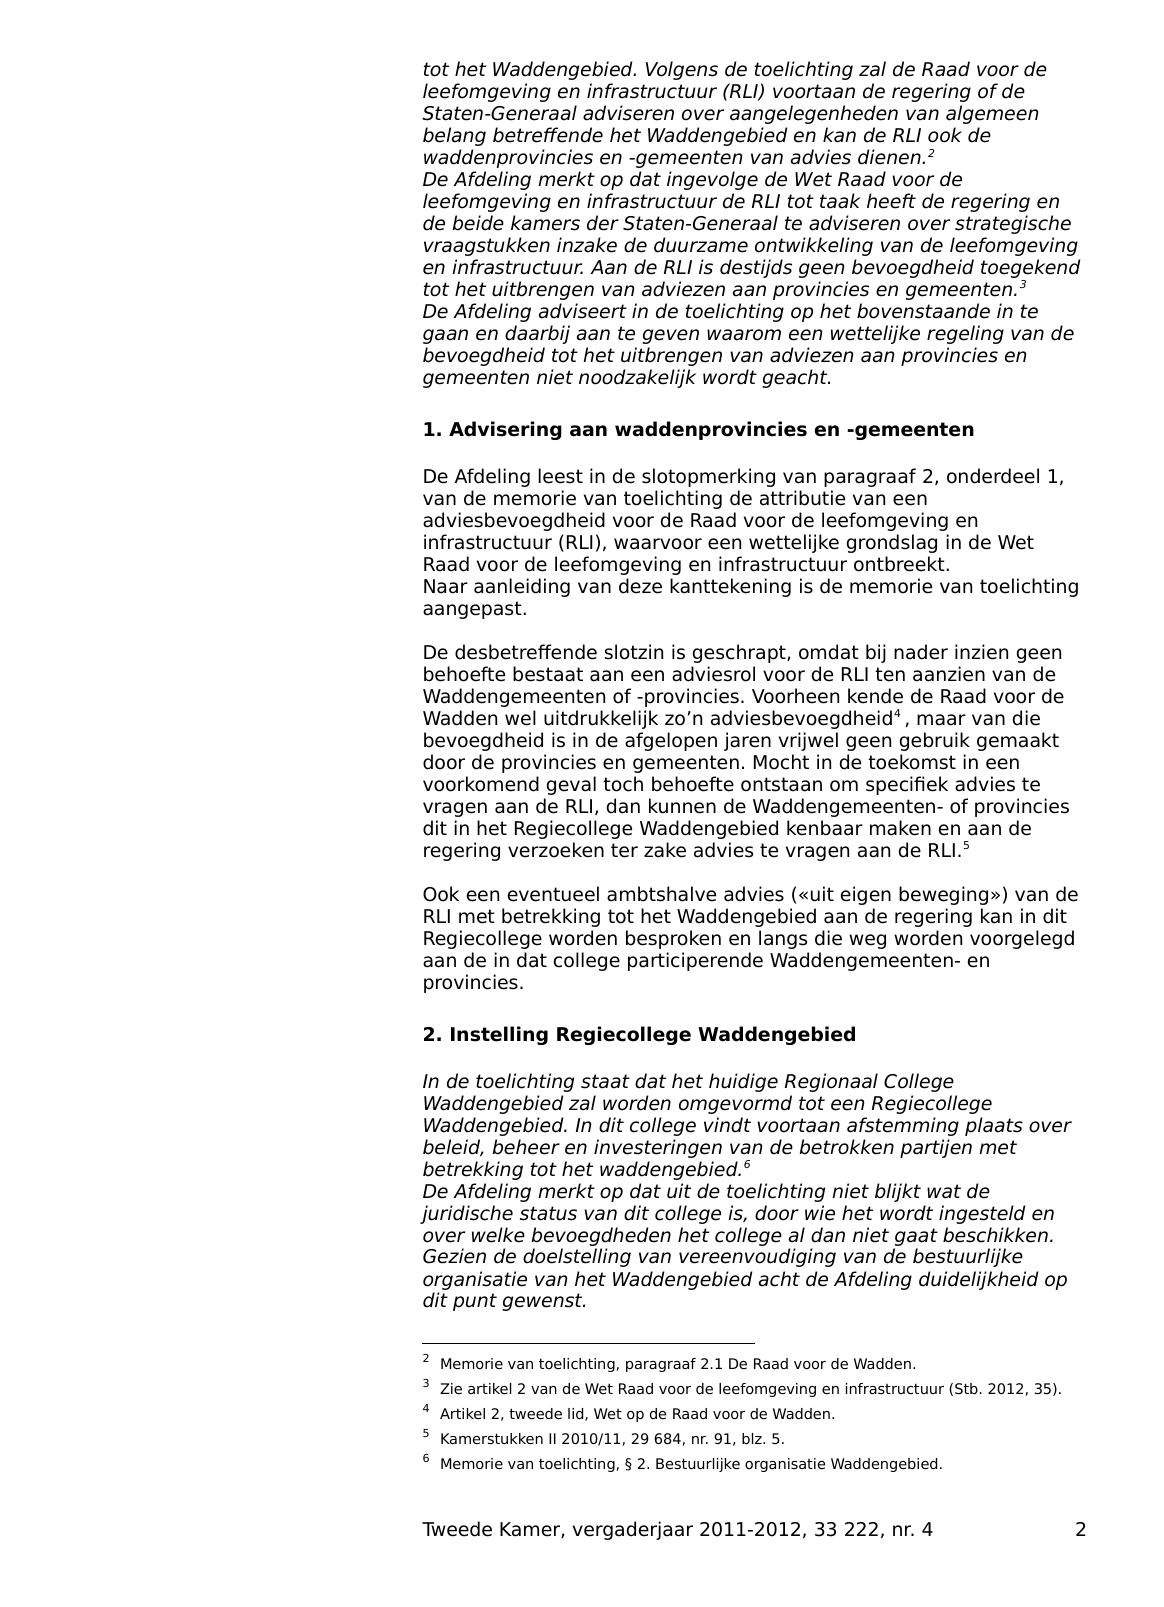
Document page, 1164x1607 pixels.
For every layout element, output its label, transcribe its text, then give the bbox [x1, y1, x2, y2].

text tot het Waddengebied. Volgens de toelichting zal de Raad voor de leefomgeving en infrastructuur (RLI) voortaan de regering of de Staten-Generaal adviseren over aangelegenheden van algemeen belang betreffende het Waddengebied en kan de RLI ook de waddenprovincies en -gemeenten van advies dienen. [422, 59, 1087, 169]
text De Afdeling leest in de slotopmerking van paragraaf 2, onderdeel 1, van de memorie van toelichting de attributie van een adviesbevoegdheid voor de Raad voor de leefomgeving en infrastructuur (RLI), waarvoor een wettelijke grondslag in de Wet Raad voor de leefomgeving en infrastructuur ontbreekt. [422, 466, 1087, 576]
text Memorie van toelichting, paragraaf 2.1 De Raad voor de Wadden. [422, 1352, 1087, 1374]
text De desbetreffende slotzin is geschrapt, omdat bij nader inzien geen behoefte bestaat aan een adviesrol voor de RLI ten aanzien van de Waddengemeenten of -provincies. Voorheen kende de Raad voor de Wadden wel uitdrukkelijk zo’n adviesbevoegdheid, maar van die bevoegdheid is in de afgelopen jaren vrijwel geen gebruik gemaakt door de provincies en gemeenten. Mocht in de toekomst in een voorkomend geval toch behoefte ontstaan om specifiek advies te vragen aan de RLI, dan kunnen de Waddengemeenten- of provincies dit in het Regiecollege Waddengebied kenbaar maken en aan de regering verzoeken ter zake advies te vragen aan de RLI. [422, 642, 1087, 862]
text De Afdeling adviseert in de toelichting op het bovenstaande in te gaan en daarbij aan te geven waarom een wettelijke regeling van de bevoegdheid tot het uitbrengen van adviezen aan provincies en gemeenten niet noodzakelijk wordt geacht. [422, 301, 1087, 389]
text De Afdeling merkt op dat ingevolge de Wet Raad voor de leefomgeving en infrastructuur de RLI tot taak heeft de regering en de beide kamers der Staten-Generaal te adviseren over strategische vraagstukken inzake de duurzame ontwikkeling van de leefomgeving en infrastructuur. Aan de RLI is destijds geen bevoegdheid toegekend tot het uitbrengen van adviezen aan provincies en gemeenten. [422, 169, 1087, 301]
text In de toelichting staat dat het huidige Regionaal College Waddengebied zal worden omgevormd tot een Regiecollege Waddengebied. In dit college vindt voortaan afstemming plaats over beleid, beheer en investeringen van de betrokken partijen met betrekking tot het waddengebied. [422, 1071, 1087, 1181]
text Ook een eventueel ambtshalve advies («uit eigen beweging») van de RLI met betrekking tot het Waddengebied aan de regering kan in dit Regiecollege worden besproken en langs die weg worden voorgelegd aan de in dat college participerende Waddengemeenten- en provincies. [422, 884, 1087, 994]
text Artikel 2, tweede lid, Wet op de Raad voor de Wadden. [422, 1402, 1087, 1424]
text De Afdeling merkt op dat uit de toelichting niet blijkt wat de juridische status van dit college is, door wie het wordt ingesteld en over welke bevoegdheden het college al dan niet gaat beschikken. Gezien de doelstelling van vereenvoudiging van de bestuurlijke organisatie van het Waddengebied acht de Afdeling duidelijkheid op dit punt gewenst. [422, 1181, 1087, 1312]
text Naar aanleiding van deze kanttekening is de memorie van toelichting aangepast. [422, 576, 1087, 619]
text Kamerstukken II 2010/11, 29 684, nr. 91, blz. 5. [422, 1427, 1087, 1449]
subtitle 2. Instelling Regiecollege Waddengebied [422, 1024, 1087, 1046]
text Zie artikel 2 van de Wet Raad voor de leefomgeving en infrastructuur (Stb. 2012, 35). [422, 1377, 1087, 1399]
subtitle 1. Advisering aan waddenprovincies en -gemeenten [422, 419, 1087, 441]
text Memorie van toelichting, § 2. Bestuurlijke organisatie Waddengebied. [422, 1452, 1087, 1474]
